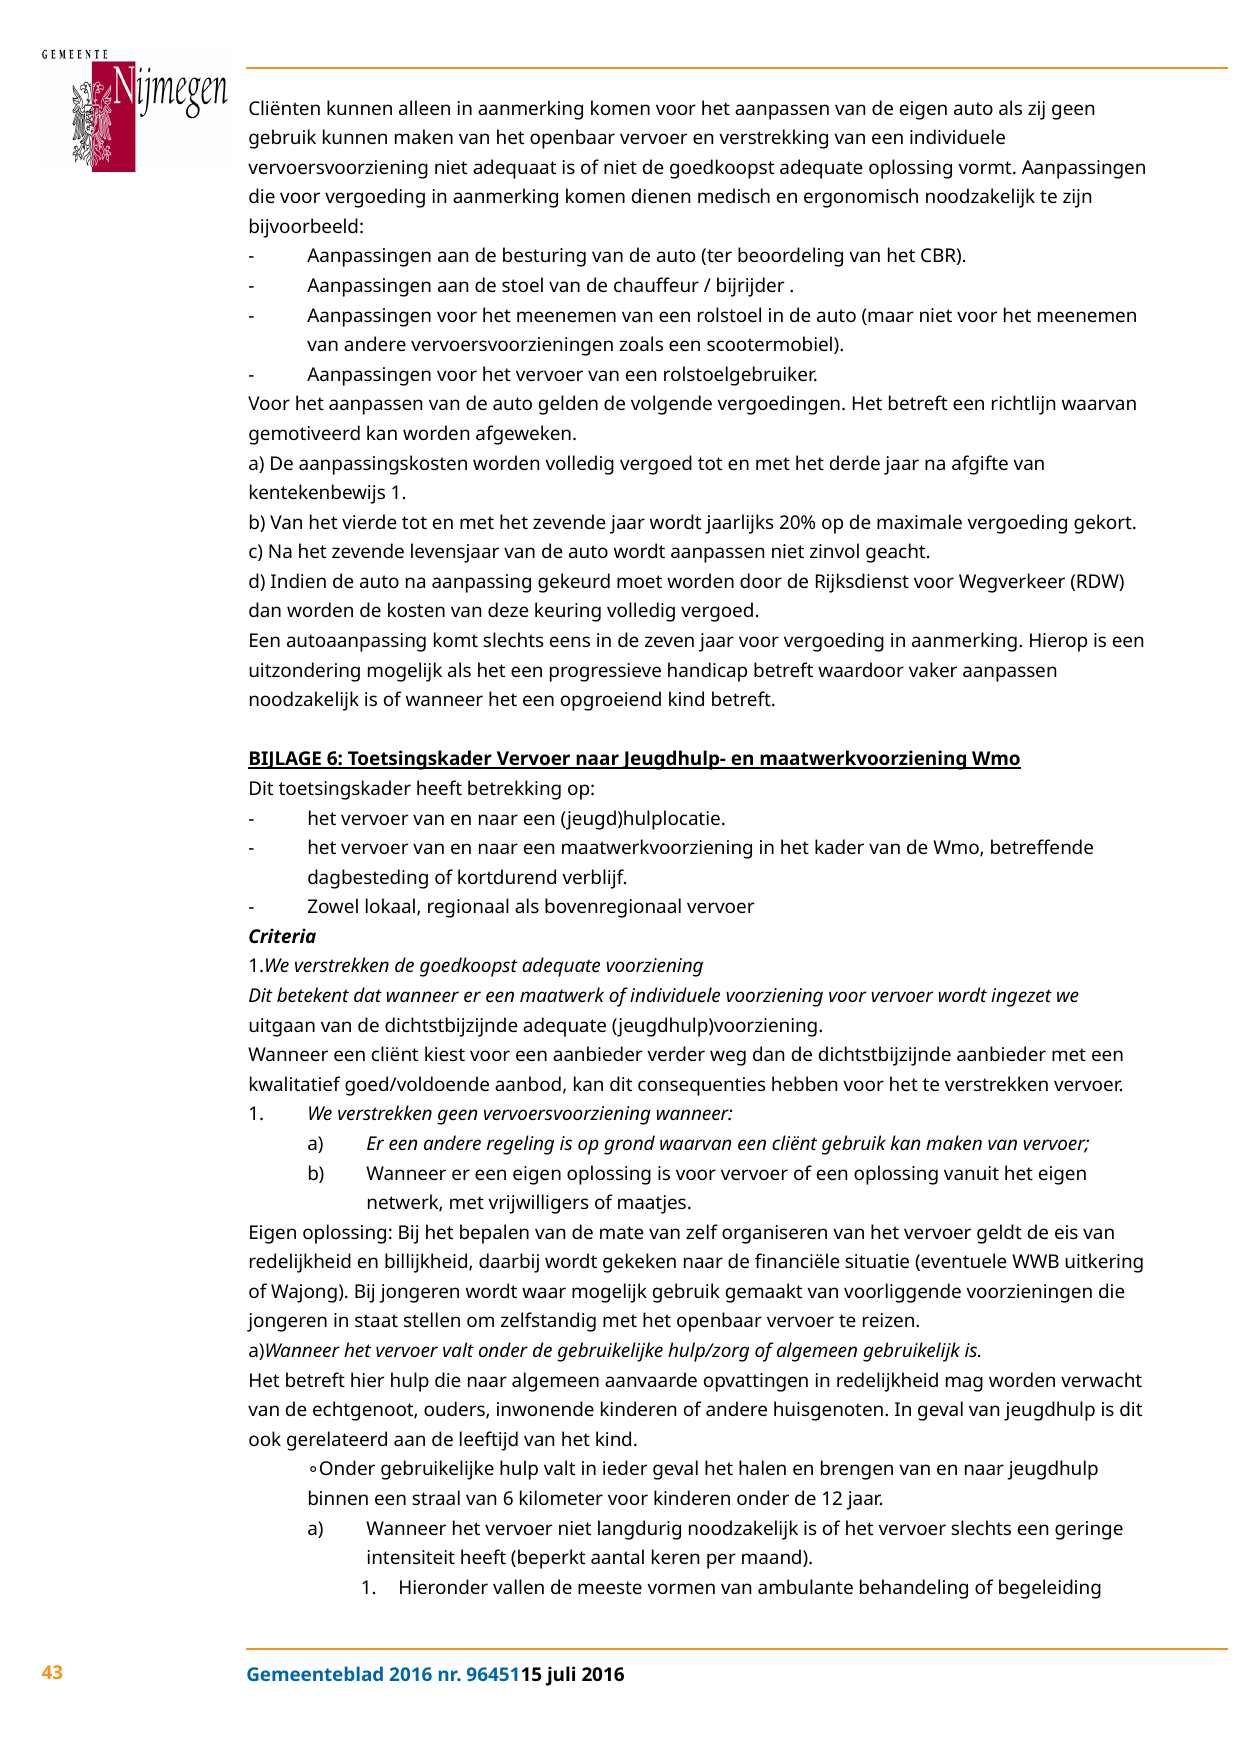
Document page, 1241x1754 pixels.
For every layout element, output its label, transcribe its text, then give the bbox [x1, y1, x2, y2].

text Wanneer een cliënt kiest voor een aanbieder verder weg dan de dichtstbijzijnde aanbieder met een kwalitatief goed/voldoende aanbod, kan dit consequenties hebben voor het te verstrekken vervoer. [248, 1041, 1152, 1097]
text c) Na het zevende levensjaar van de auto wordt aanpassen niet zinvol geacht. [248, 538, 1152, 564]
list Zowel lokaal, regionaal als bovenregionaal vervoer [248, 893, 1152, 919]
list Aanpassingen voor het vervoer van een rolstoelgebruiker. [248, 361, 1152, 387]
list Wanneer het vervoer niet langdurig noodzakelijk is of het vervoer slechts een geringe [307, 1515, 1152, 1541]
list Wanneer er een eigen oplossing is voor vervoer of een oplossing vanuit het eigen netwerk, met vrijwilligers of maatjes. [307, 1160, 1152, 1215]
text Dit toetsingskader heeft betrekking op: [248, 775, 1152, 801]
list Aanpassingen voor het meenemen van een rolstoel in de auto (maar niet voor het meenemen van andere vervoersvoorzieningen zoals een scootermobiel). [248, 302, 1152, 357]
text Dit betekent dat wanneer er een maatwerk of individuele voorziening voor vervoer wordt ingezet we uitgaan van de dichtstbijzijnde adequate (jeugdhulp)voorziening. [248, 982, 1152, 1038]
list Aanpassingen aan de stoel van de chauffeur / bijrijder . [248, 272, 1152, 298]
picture [41, 47, 231, 172]
list Aanpassingen aan de besturing van de auto (ter beoordeling van het CBR). [248, 243, 1152, 268]
list We verstrekken geen vervoersvoorziening wanneer: [248, 1101, 1152, 1126]
text BIJLAGE 6: Toetsingskader Vervoer naar Jeugdhulp- en maatwerkvoorziening Wmo [248, 746, 1152, 771]
list intensiteit heeft (beperkt aantal keren per maand). [307, 1544, 1152, 1570]
list Er een andere regeling is op grond waarvan een cliënt gebruik kan maken van vervoer; [307, 1130, 1152, 1156]
text Eigen oplossing: Bij het bepalen van de mate van zelf organiseren van het vervoer geldt de eis van redelijkheid en billijkheid, daarbij wordt gekeken naar de financiële situatie (eventuele WWB uitkering of Wajong). Bij jongeren wordt waar mogelijk gebruik gemaakt van voorliggende voorzieningen die jongeren in staat stellen om zelfstandig met het openbaar vervoer te reizen. [248, 1219, 1152, 1333]
list Hieronder vallen de meeste vormen van ambulante behandeling of begeleiding [361, 1574, 1152, 1600]
text b) Van het vierde tot en met het zevende jaar wordt jaarlijks 20% op de maximale vergoeding gekort. [248, 509, 1152, 535]
text Criteria [248, 923, 1152, 949]
text Het betreft hier hulp die naar algemeen aanvaarde opvattingen in redelijkheid mag worden verwacht van de echtgenoot, ouders, inwonende kinderen of andere huisgenoten. In geval van jeugdhulp is dit ook gerelateerd aan de leeftijd van het kind. [248, 1367, 1152, 1452]
text Een autoaanpassing komt slechts eens in de zeven jaar voor vergoeding in aanmerking. Hierop is een uitzondering mogelijk als het een progressieve handicap betreft waardoor vaker aanpassen noodzakelijk is of wanneer het een opgroeiend kind betreft. [248, 627, 1152, 712]
text d) Indien de auto na aanpassing gekeurd moet worden door de Rijksdienst voor Wegverkeer (RDW) dan worden de kosten van deze keuring volledig vergoed. [248, 568, 1152, 623]
text 1.We verstrekken de goedkoopst adequate voorziening [248, 953, 1152, 978]
list ∘Onder gebruikelijke hulp valt in ieder geval het halen en brengen van en naar jeugdhulp binnen een straal van 6 kilometer voor kinderen onder de 12 jaar. [248, 1456, 1152, 1511]
list het vervoer van en naar een maatwerkvoorziening in het kader van de Wmo, betreffende dagbesteding of kortdurend verblijf. [248, 834, 1152, 890]
text Voor het aanpassen van de auto gelden de volgende vergoedingen. Het betreft een richtlijn waarvan gemotiveerd kan worden afgeweken. [248, 391, 1152, 446]
text Cliënten kunnen alleen in aanmerking komen voor het aanpassen van de eigen auto als zij geen gebruik kunnen maken van het openbaar vervoer en verstrekking van een individuele vervoersvoorziening niet adequaat is of niet de goedkoopst adequate oplossing vormt. Aanpassingen die voor vergoeding in aanmerking komen dienen medisch en ergonomisch noodzakelijk te zijn bijvoorbeeld: [248, 95, 1152, 239]
list het vervoer van en naar een (jeugd)hulplocatie. [248, 805, 1152, 831]
text a)Wanneer het vervoer valt onder de gebruikelijke hulp/zorg of algemeen gebruikelijk is. [248, 1337, 1152, 1363]
text a) De aanpassingskosten worden volledig vergoed tot en met het derde jaar na afgifte van kentekenbewijs 1. [248, 450, 1152, 505]
